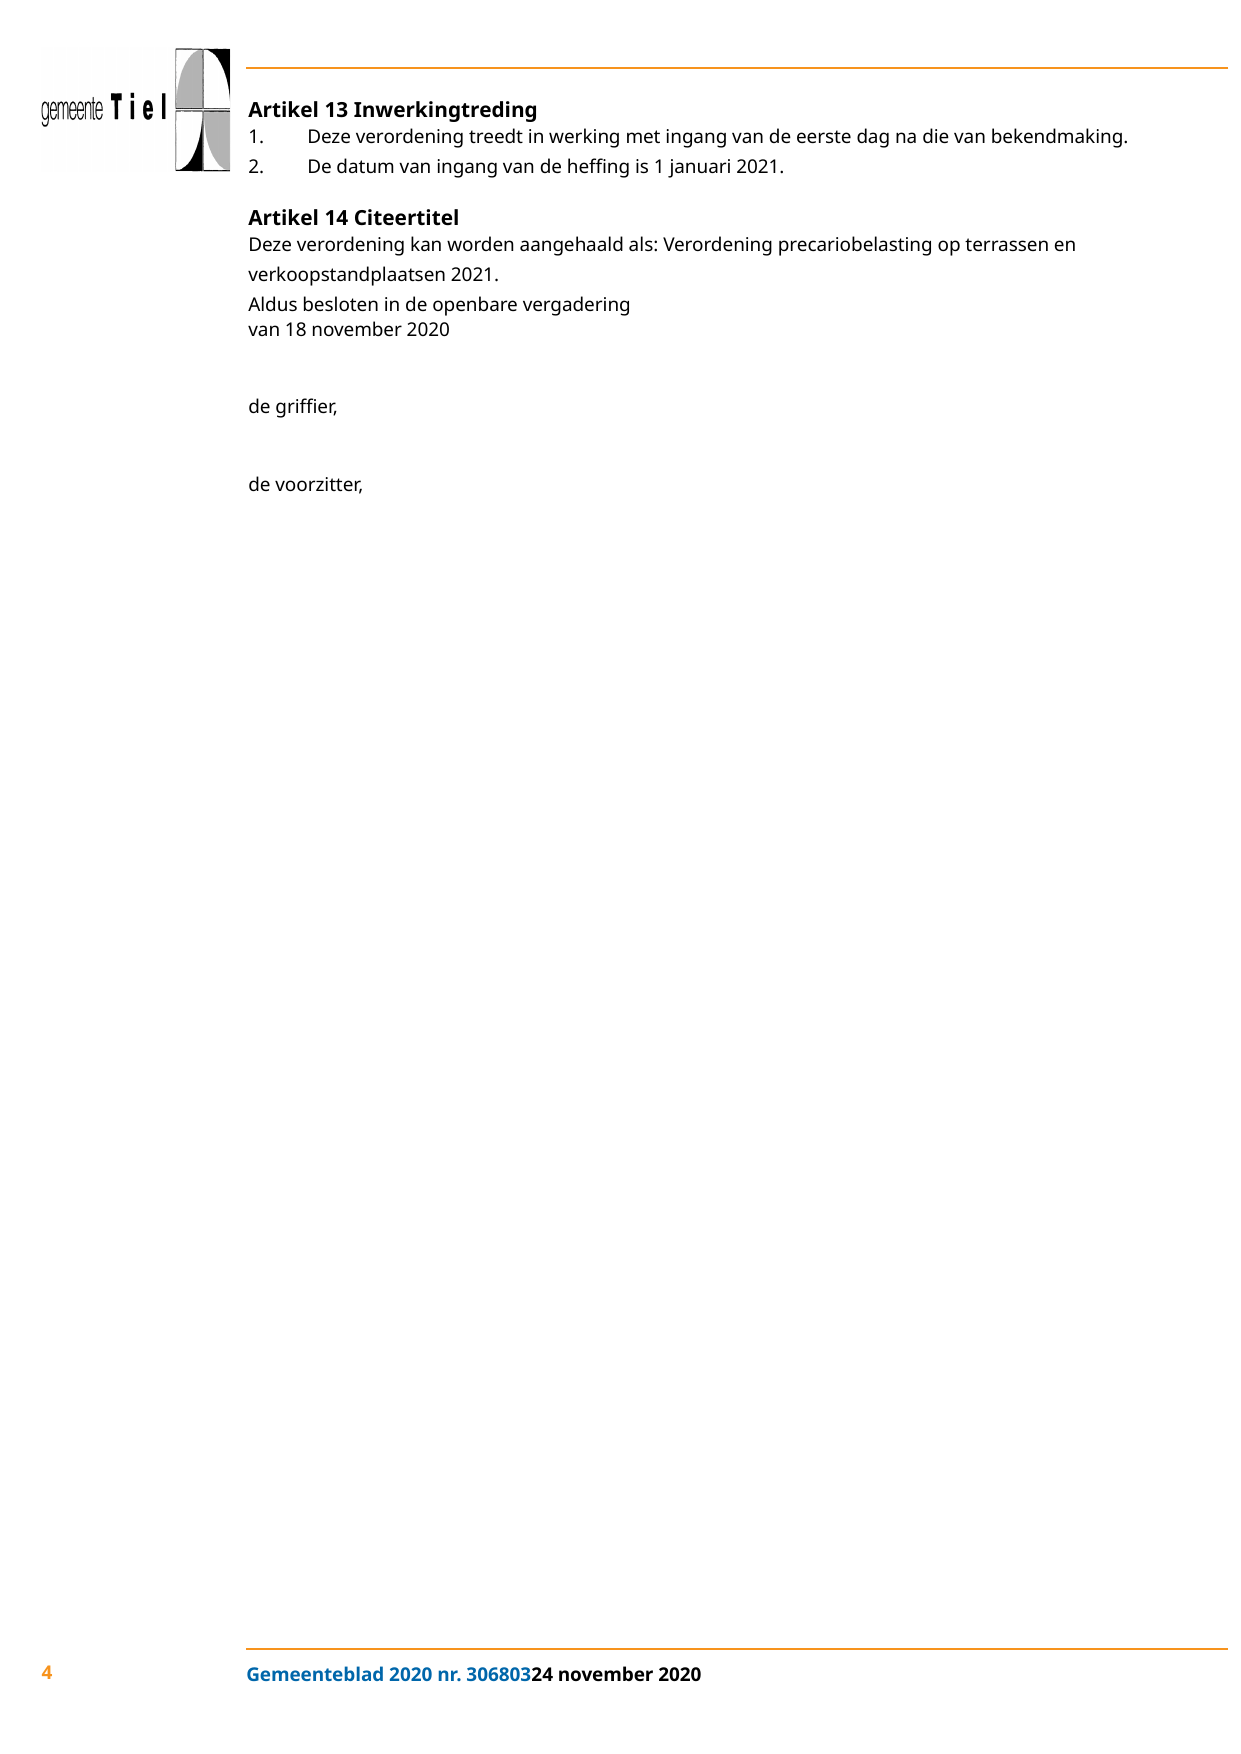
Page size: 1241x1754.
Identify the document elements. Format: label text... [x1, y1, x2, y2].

text de griffier, [248, 394, 1152, 419]
text Artikel 14 Citeertitel [248, 203, 1152, 232]
list De datum van ingang van de heffing is 1 januari 2021. [248, 153, 1152, 178]
list Deze verordening treedt in werking met ingang van de eerste dag na die van bekendmaking. [248, 123, 1152, 149]
picture [41, 47, 231, 172]
text van 18 november 2020 [248, 317, 1152, 342]
text de voorzitter, [248, 471, 1152, 497]
text Deze verordening kan worden aangehaald als: Verordening precariobelasting op terrassen en verkoopstandplaatsen 2021. [248, 232, 1152, 287]
text Artikel 13 Inwerkingtreding [248, 95, 1152, 123]
text Aldus besloten in de openbare vergadering [248, 291, 1152, 317]
